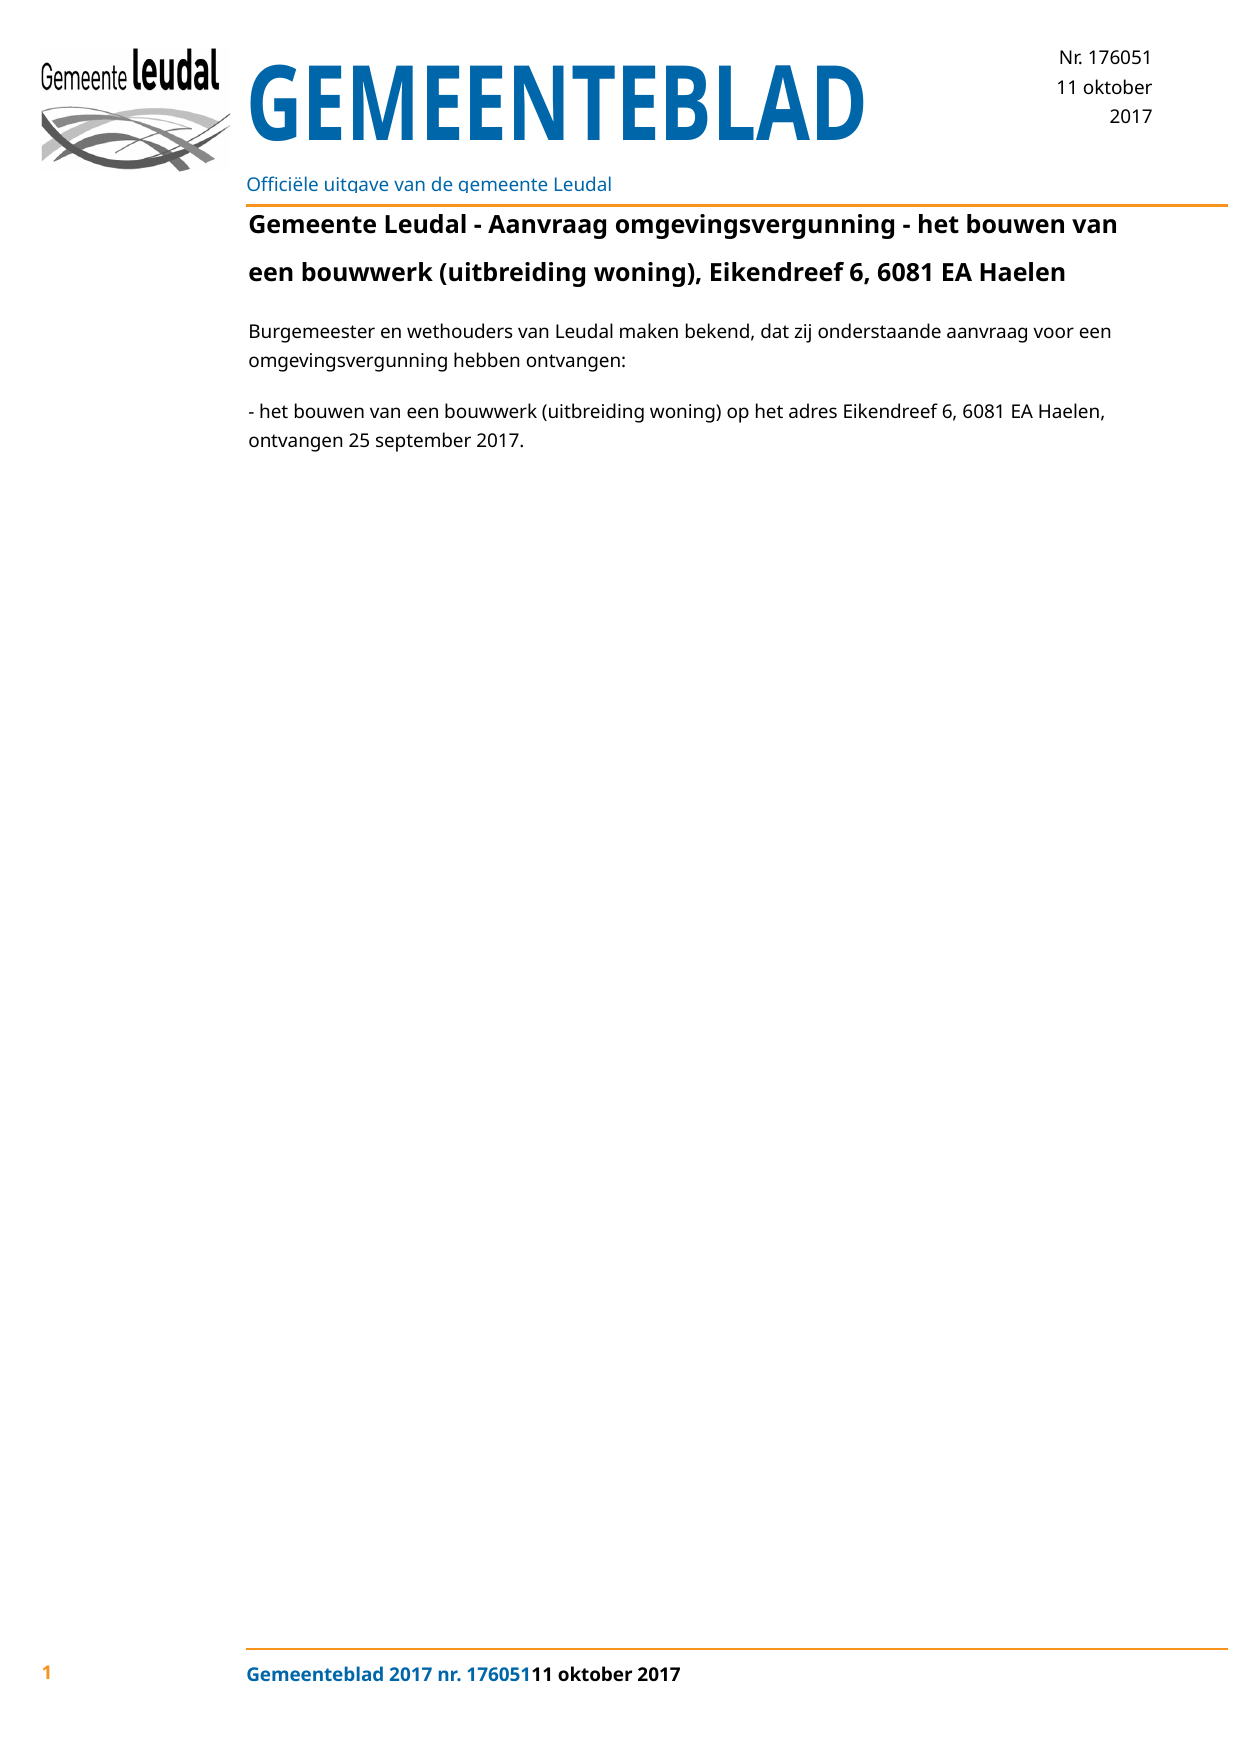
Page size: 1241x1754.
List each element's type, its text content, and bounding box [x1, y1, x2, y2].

text Burgemeester en wethouders van Leudal maken bekend, dat zij onderstaande aanvraag voor een omgevingsvergunning hebben ontvangen: [248, 318, 1152, 373]
text Gemeente Leudal - Aanvraag omgevingsvergunning - het bouwen van een bouwwerk (uitbreiding woning), Eikendreef 6, 6081 EA Haelen [248, 207, 1152, 288]
picture [41, 47, 231, 172]
text - het bouwen van een bouwwerk (uitbreiding woning) op het adres Eikendreef 6, 6081 EA Haelen, ontvangen 25 september 2017. [248, 398, 1152, 453]
